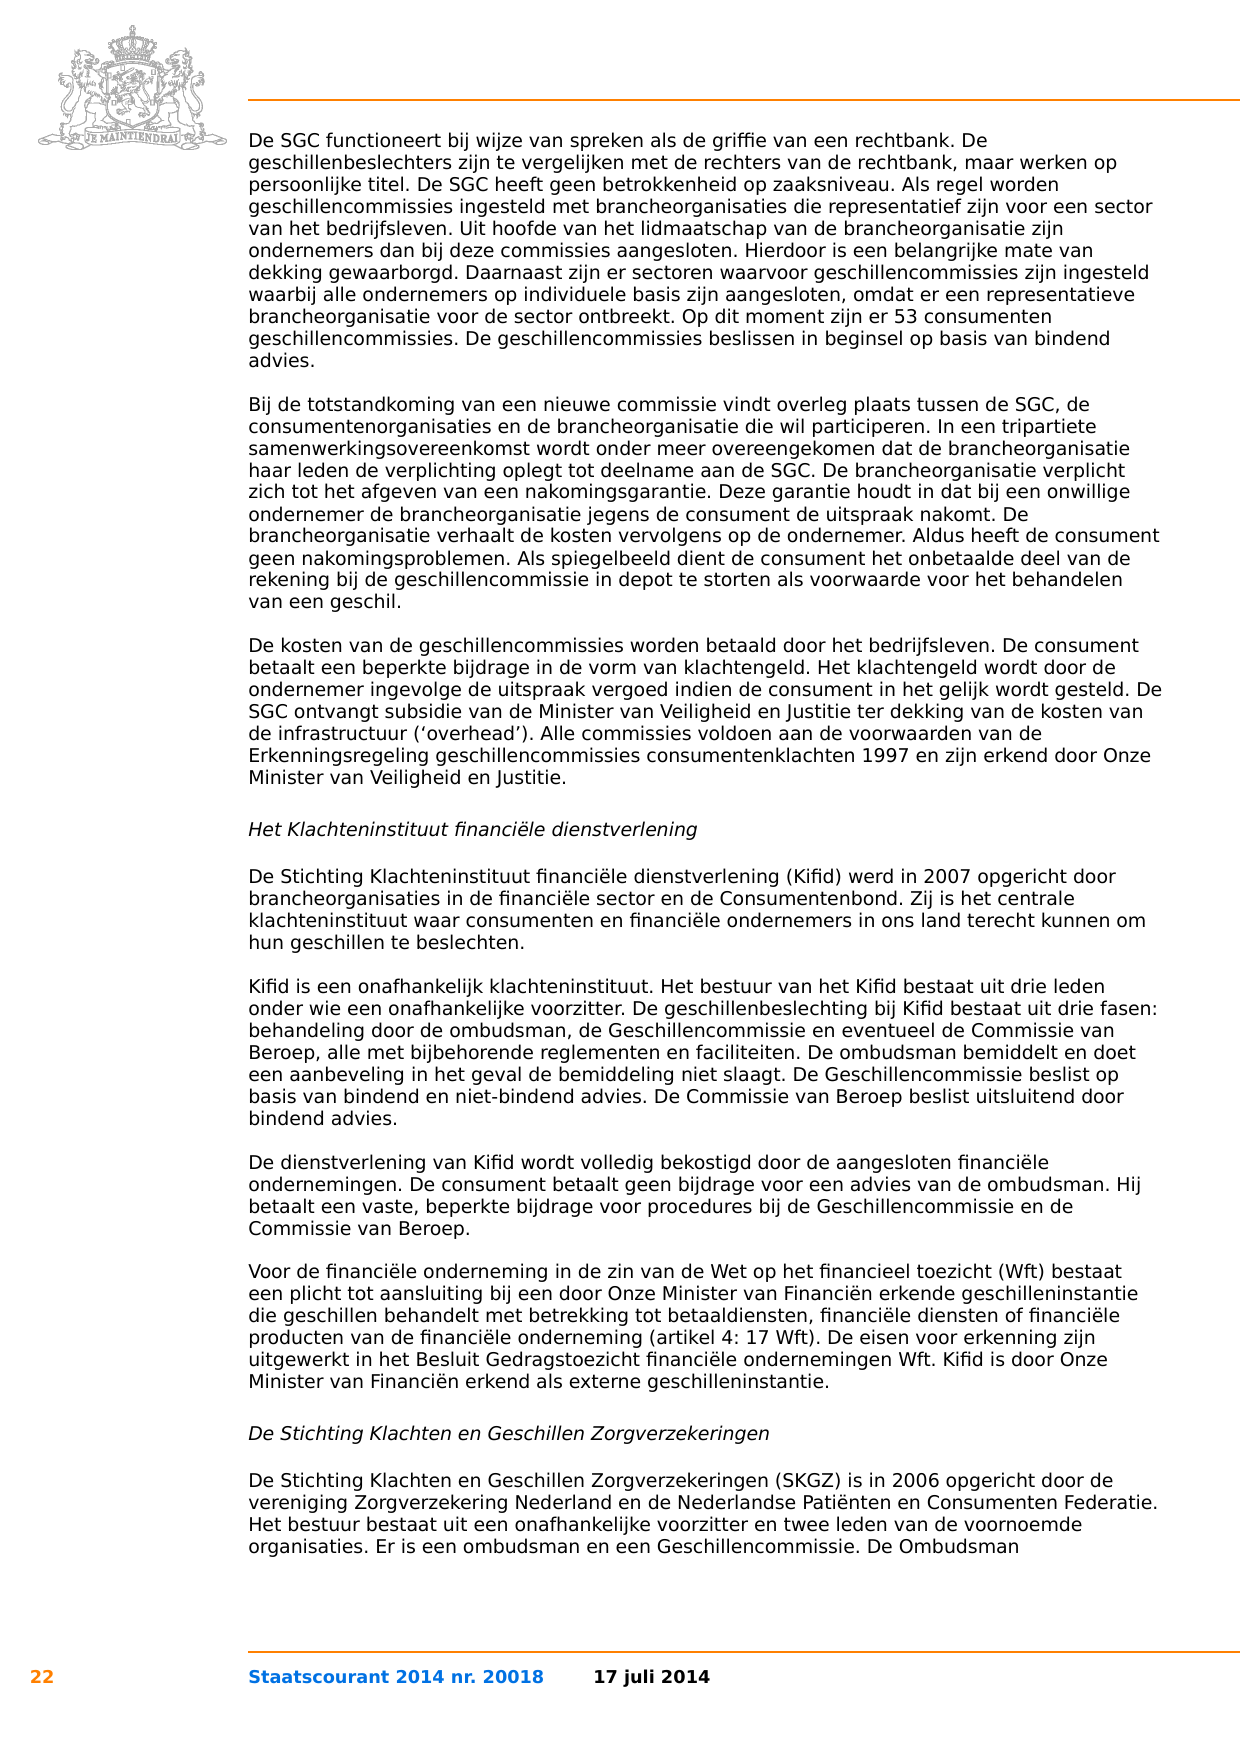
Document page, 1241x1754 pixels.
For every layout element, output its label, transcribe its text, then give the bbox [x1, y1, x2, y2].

text De kosten van de geschillencommissies worden betaald door het bedrijfsleven. De consument betaalt een beperkte bijdrage in de vorm van klachtengeld. Het klachtengeld wordt door de ondernemer ingevolge de uitspraak vergoed indien de consument in het gelijk wordt gesteld. De SGC ontvangt subsidie van de Minister van Veiligheid en Justitie ter dekking van de kosten van de infrastructuur (‘overhead’). Alle commissies voldoen aan de voorwaarden van de Erkenningsregeling geschillencommissies consumentenklachten 1997 en zijn erkend door Onze Minister van Veiligheid en Justitie. [248, 635, 1163, 789]
text De SGC functioneert bij wijze van spreken als de griffie van een rechtbank. De geschillenbeslechters zijn te vergelijken met de rechters van de rechtbank, maar werken op persoonlijke titel. De SGC heeft geen betrokkenheid op zaaksniveau. Als regel worden geschillencommissies ingesteld met brancheorganisaties die representatief zijn voor een sector van het bedrijfsleven. Uit hoofde van het lidmaatschap van de brancheorganisatie zijn ondernemers dan bij deze commissies aangesloten. Hierdoor is een belangrijke mate van dekking gewaarborgd. Daarnaast zijn er sectoren waarvoor geschillencommissies zijn ingesteld waarbij alle ondernemers op individuele basis zijn aangesloten, omdat er een representatieve brancheorganisatie voor de sector ontbreekt. Op dit moment zijn er 53 consumenten geschillencommissies. De geschillencommissies beslissen in beginsel op basis van bindend advies. [248, 130, 1163, 372]
text Kifid is een onafhankelijk klachteninstituut. Het bestuur van het Kifid bestaat uit drie leden onder wie een onafhankelijke voorzitter. De geschillenbeslechting bij Kifid bestaat uit drie fasen: behandeling door de ombudsman, de Geschillencommissie en eventueel de Commissie van Beroep, alle met bijbehorende reglementen en faciliteiten. De ombudsman bemiddelt en doet een aanbeveling in het geval de bemiddeling niet slaagt. De Geschillencommissie beslist op basis van bindend en niet-bindend advies. De Commissie van Beroep beslist uitsluitend door bindend advies. [248, 976, 1163, 1130]
subtitle De Stichting Klachten en Geschillen Zorgverzekeringen [248, 1423, 1163, 1445]
text De Stichting Klachteninstituut financiële dienstverlening (Kifid) werd in 2007 opgericht door brancheorganisaties in de financiële sector en de Consumentenbond. Zij is het centrale klachteninstituut waar consumenten en financiële ondernemers in ons land terecht kunnen om hun geschillen te beslechten. [248, 866, 1163, 954]
text De dienstverlening van Kifid wordt volledig bekostigd door de aangesloten financiële ondernemingen. De consument betaalt geen bijdrage voor een advies van de ombudsman. Hij betaalt een vaste, beperkte bijdrage voor procedures bij de Geschillencommissie en de Commissie van Beroep. [248, 1152, 1163, 1239]
text Voor de financiële onderneming in de zin van de Wet op het financieel toezicht (Wft) bestaat een plicht tot aansluiting bij een door Onze Minister van Financiën erkende geschilleninstantie die geschillen behandelt met betrekking tot betaaldiensten, financiële diensten of financiële producten van de financiële onderneming (artikel 4: 17 Wft). De eisen voor erkenning zijn uitgewerkt in het Besluit Gedragstoezicht financiële ondernemingen Wft. Kifid is door Onze Minister van Financiën erkend als externe geschilleninstantie. [248, 1261, 1163, 1393]
picture [38, 25, 227, 150]
subtitle Het Klachteninstituut financiële dienstverlening [248, 819, 1163, 841]
text De Stichting Klachten en Geschillen Zorgverzekeringen (SKGZ) is in 2006 opgericht door de vereniging Zorgverzekering Nederland en de Nederlandse Patiënten en Consumenten Federatie. Het bestuur bestaat uit een onafhankelijke voorzitter en twee leden van de voornoemde organisaties. Er is een ombudsman en een Geschillencommissie. De Ombudsman [248, 1470, 1163, 1558]
text Bij de totstandkoming van een nieuwe commissie vindt overleg plaats tussen de SGC, de consumentenorganisaties en de brancheorganisatie die wil participeren. In een tripartiete samenwerkingsovereenkomst wordt onder meer overeengekomen dat de brancheorganisatie haar leden de verplichting oplegt tot deelname aan de SGC. De brancheorganisatie verplicht zich tot het afgeven van een nakomingsgarantie. Deze garantie houdt in dat bij een onwillige ondernemer de brancheorganisatie jegens de consument de uitspraak nakomt. De brancheorganisatie verhaalt de kosten vervolgens op de ondernemer. Aldus heeft de consument geen nakomingsproblemen. Als spiegelbeeld dient de consument het onbetaalde deel van de rekening bij de geschillencommissie in depot te storten als voorwaarde voor het behandelen van een geschil. [248, 393, 1163, 613]
